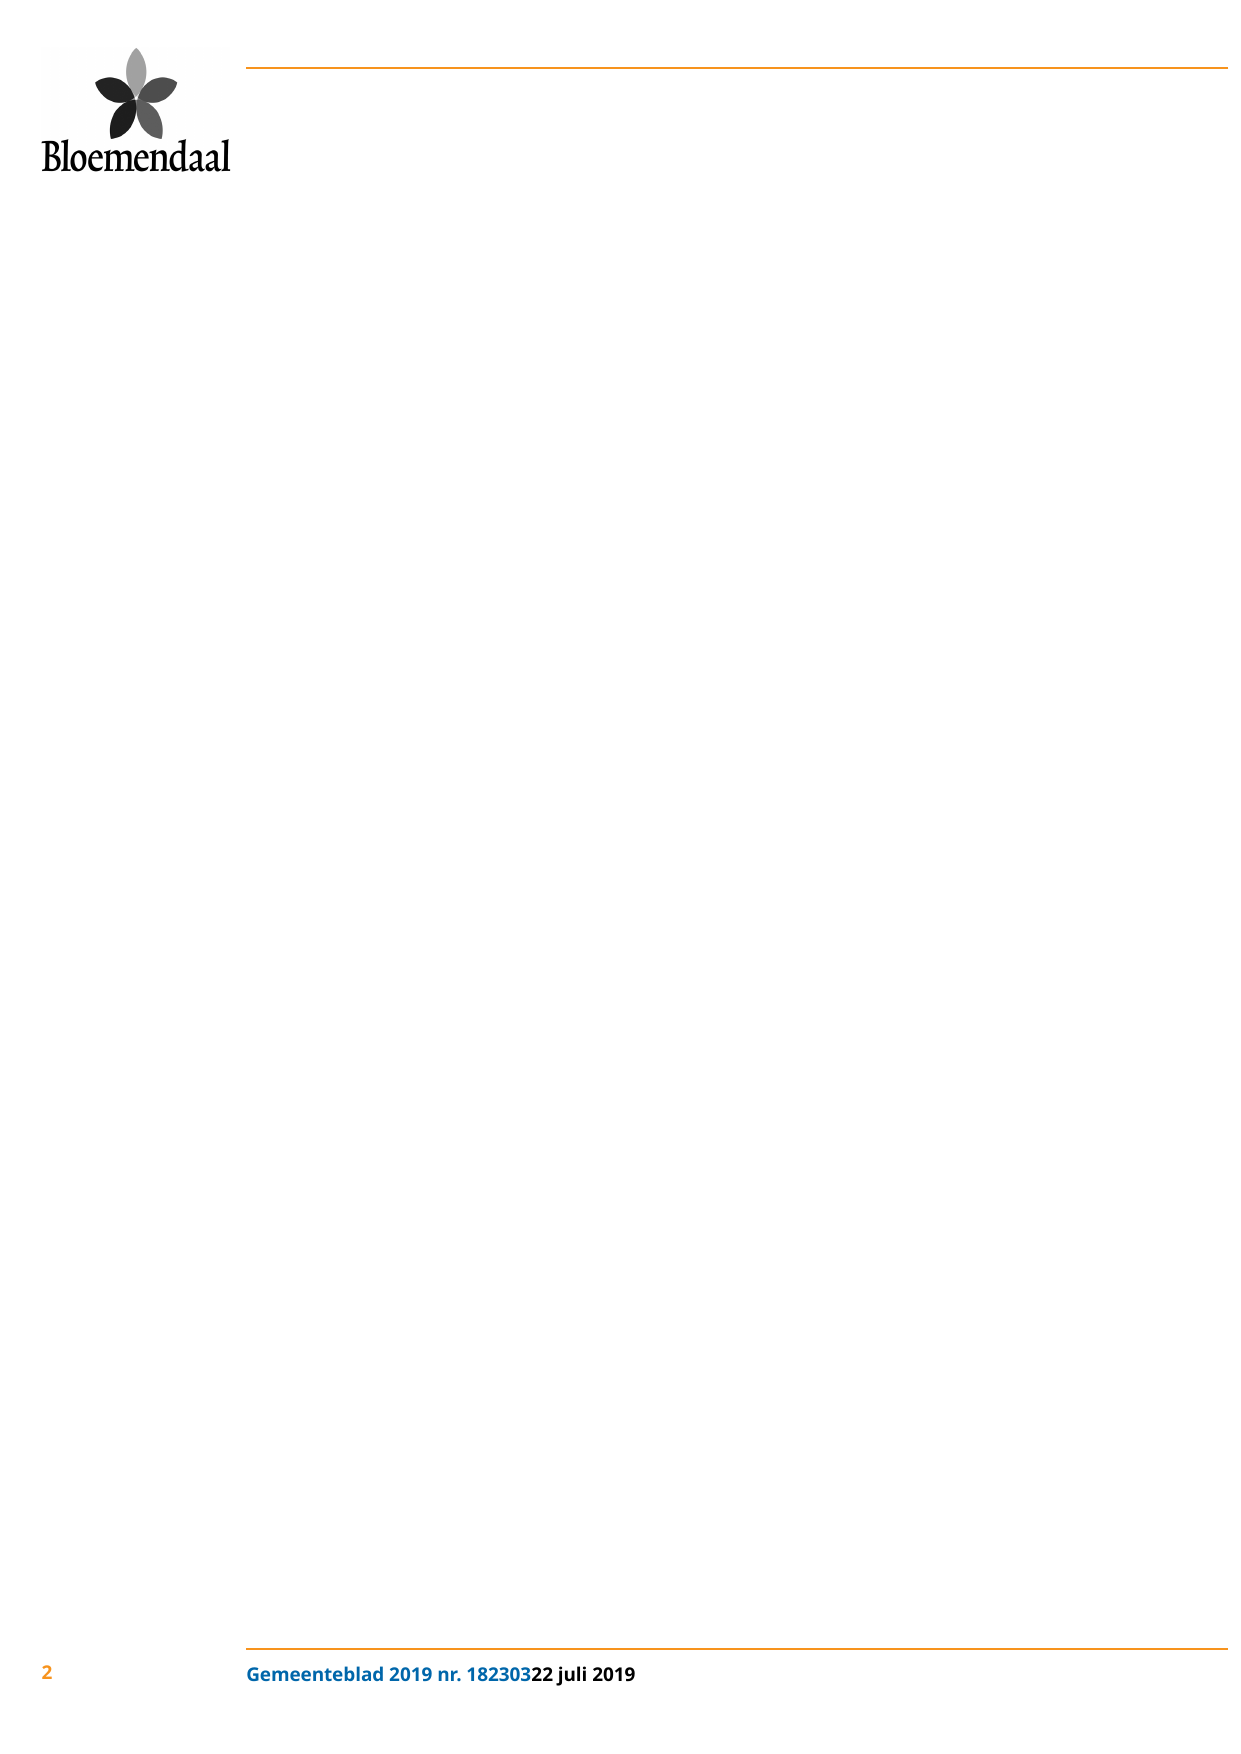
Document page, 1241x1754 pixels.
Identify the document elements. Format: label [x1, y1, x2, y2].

picture [41, 47, 231, 172]
